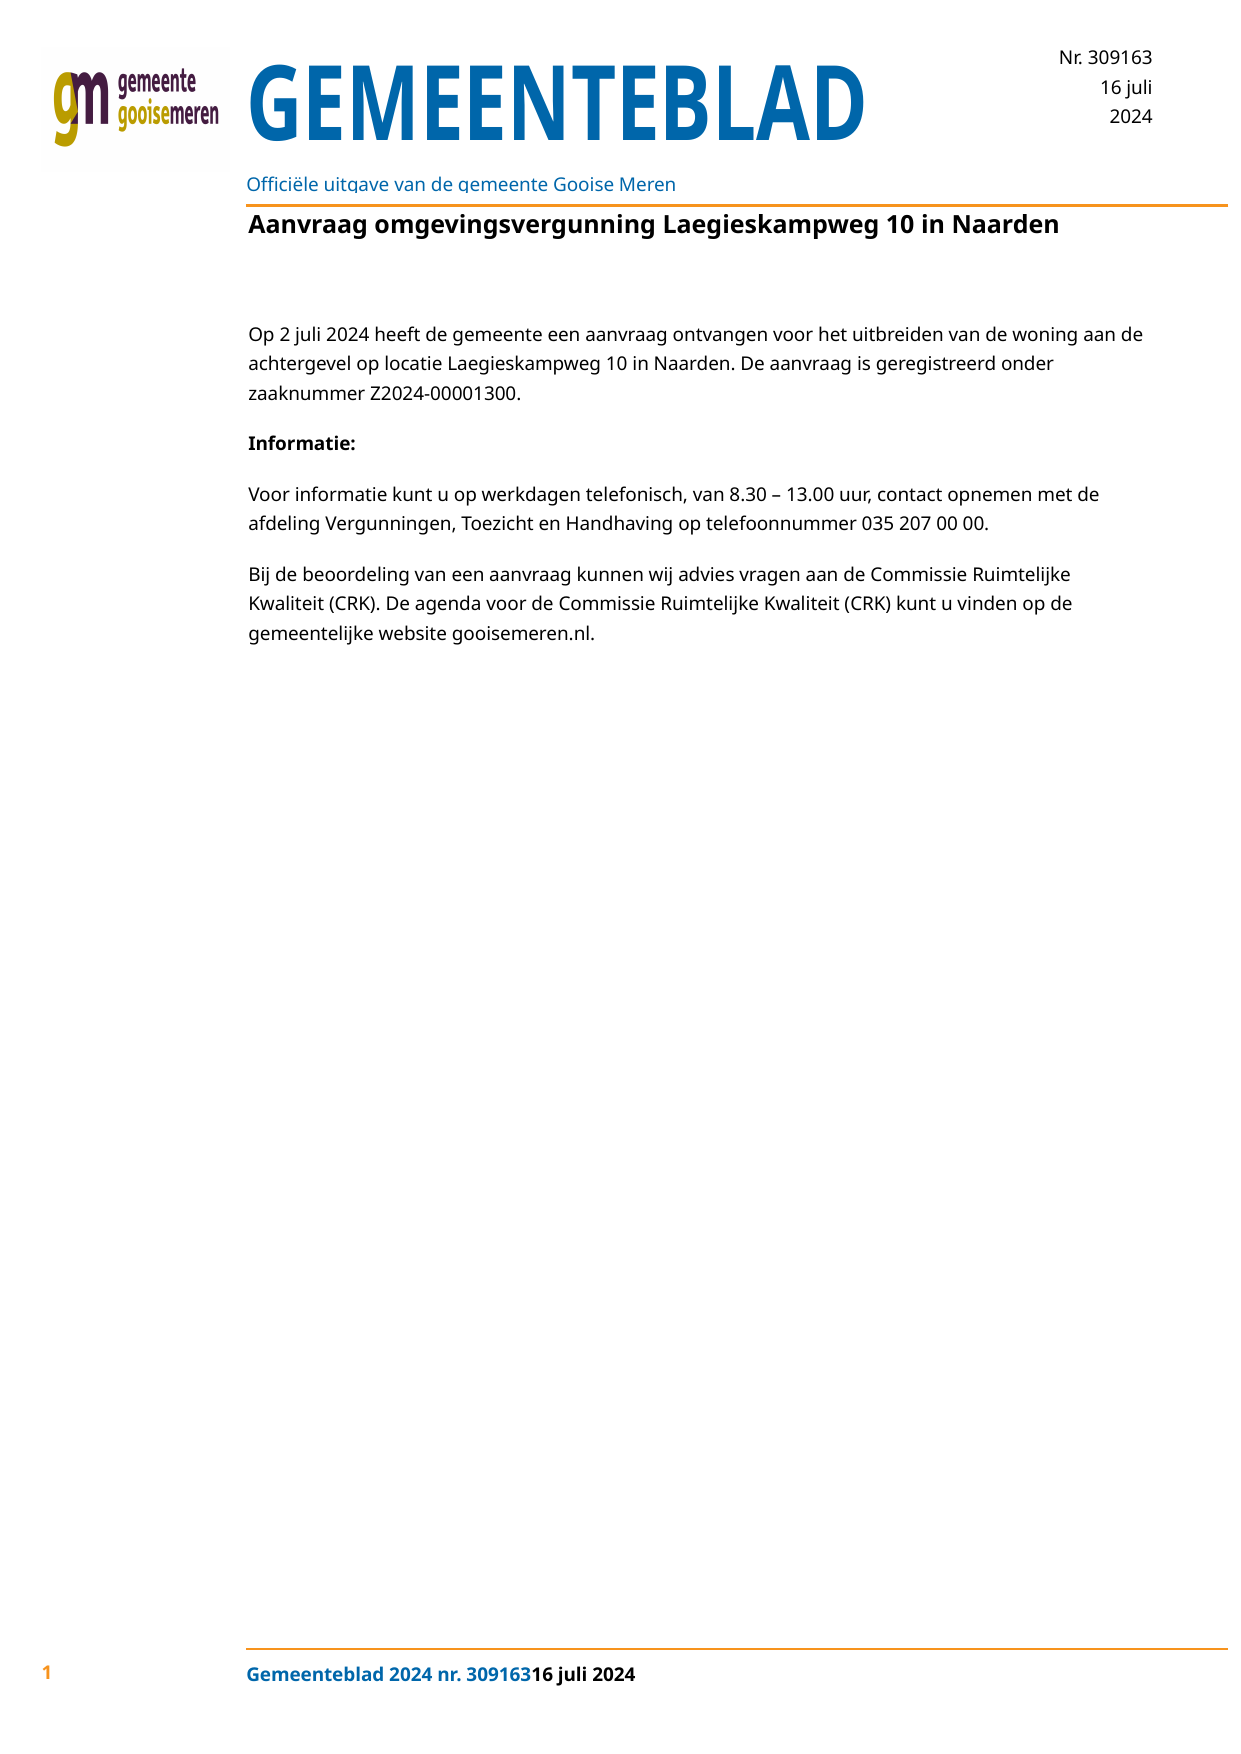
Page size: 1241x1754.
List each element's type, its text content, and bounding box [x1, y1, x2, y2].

text Bij de beoordeling van een aanvraag kunnen wij advies vragen aan de Commissie Ruimtelijke Kwaliteit (CRK). De agenda voor de Commissie Ruimtelijke Kwaliteit (CRK) kunt u vinden op de gemeentelijke website gooisemeren.nl. [248, 561, 1152, 646]
text Informatie: [248, 430, 1152, 456]
text Op 2 juli 2024 heeft de gemeente een aanvraag ontvangen voor het uitbreiden van de woning aan de achtergevel op locatie Laegieskampweg 10 in Naarden. De aanvraag is geregistreerd onder zaaknummer Z2024-00001300. [248, 321, 1152, 406]
text Voor informatie kunt u op werkdagen telefonisch, van 8.30 – 13.00 uur, contact opnemen met de afdeling Vergunningen, Toezicht en Handhaving op telefoonnummer 035 207 00 00. [248, 481, 1152, 536]
picture [41, 47, 231, 172]
text Aanvraag omgevingsvergunning Laegieskampweg 10 in Naarden [248, 207, 1152, 241]
